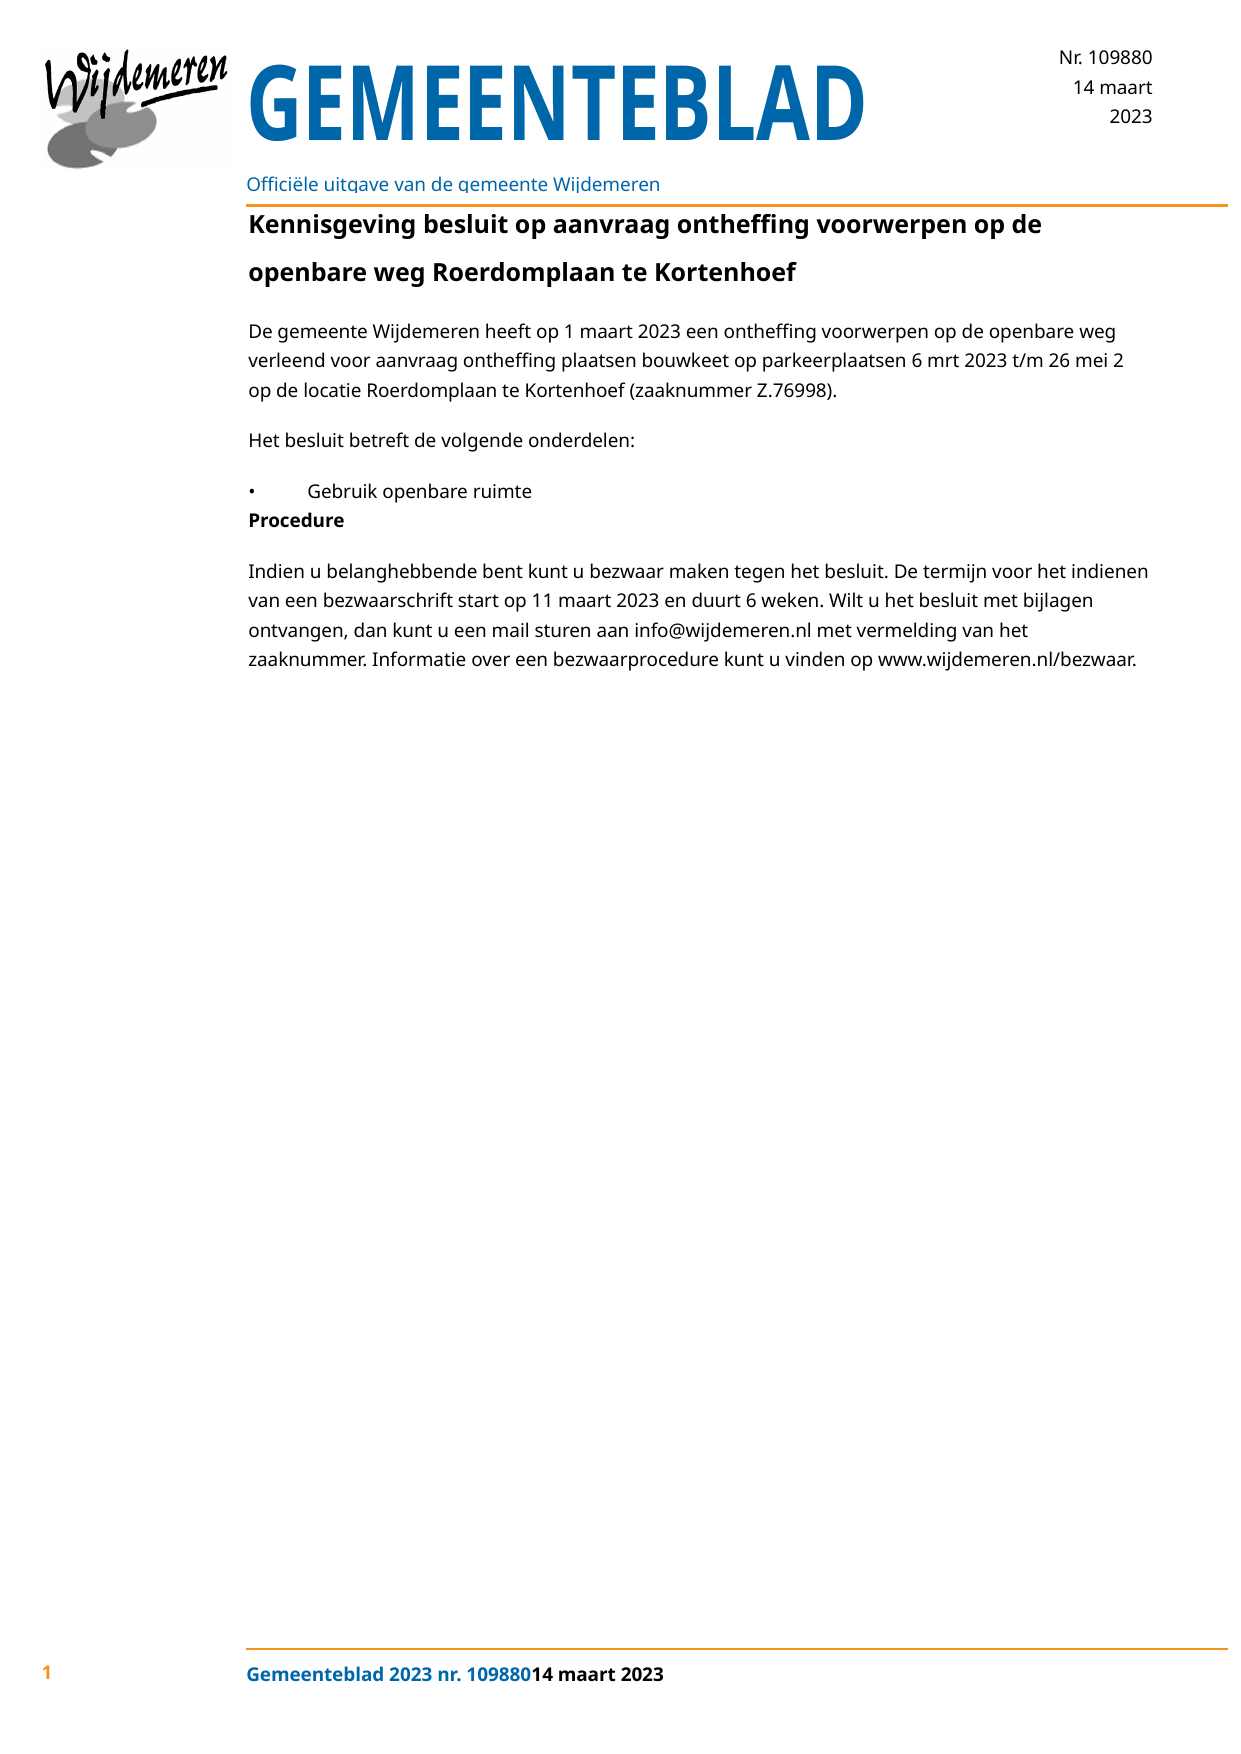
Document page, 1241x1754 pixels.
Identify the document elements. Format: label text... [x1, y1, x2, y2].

picture [41, 47, 231, 172]
text Het besluit betreft de volgende onderdelen: [248, 427, 1152, 453]
text Kennisgeving besluit op aanvraag ontheffing voorwerpen op de openbare weg Roerdomplaan te Kortenhoef [248, 207, 1152, 288]
text Procedure [248, 507, 1152, 533]
text De gemeente Wijdemeren heeft op 1 maart 2023 een ontheffing voorwerpen op de openbare weg verleend voor aanvraag ontheffing plaatsen bouwkeet op parkeerplaatsen 6 mrt 2023 t/m 26 mei 2 op de locatie Roerdomplaan te Kortenhoef (zaaknummer Z.76998). [248, 318, 1152, 403]
text Indien u belanghebbende bent kunt u bezwaar maken tegen het besluit. De termijn voor het indienen van een bezwaarschrift start op 11 maart 2023 en duurt 6 weken. Wilt u het besluit met bijlagen ontvangen, dan kunt u een mail sturen aan info@wijdemeren.nl met vermelding van het zaaknummer. Informatie over een bezwaarprocedure kunt u vinden op www.wijdemeren.nl/bezwaar. [248, 558, 1152, 672]
list Gebruik openbare ruimte [248, 478, 1152, 504]
